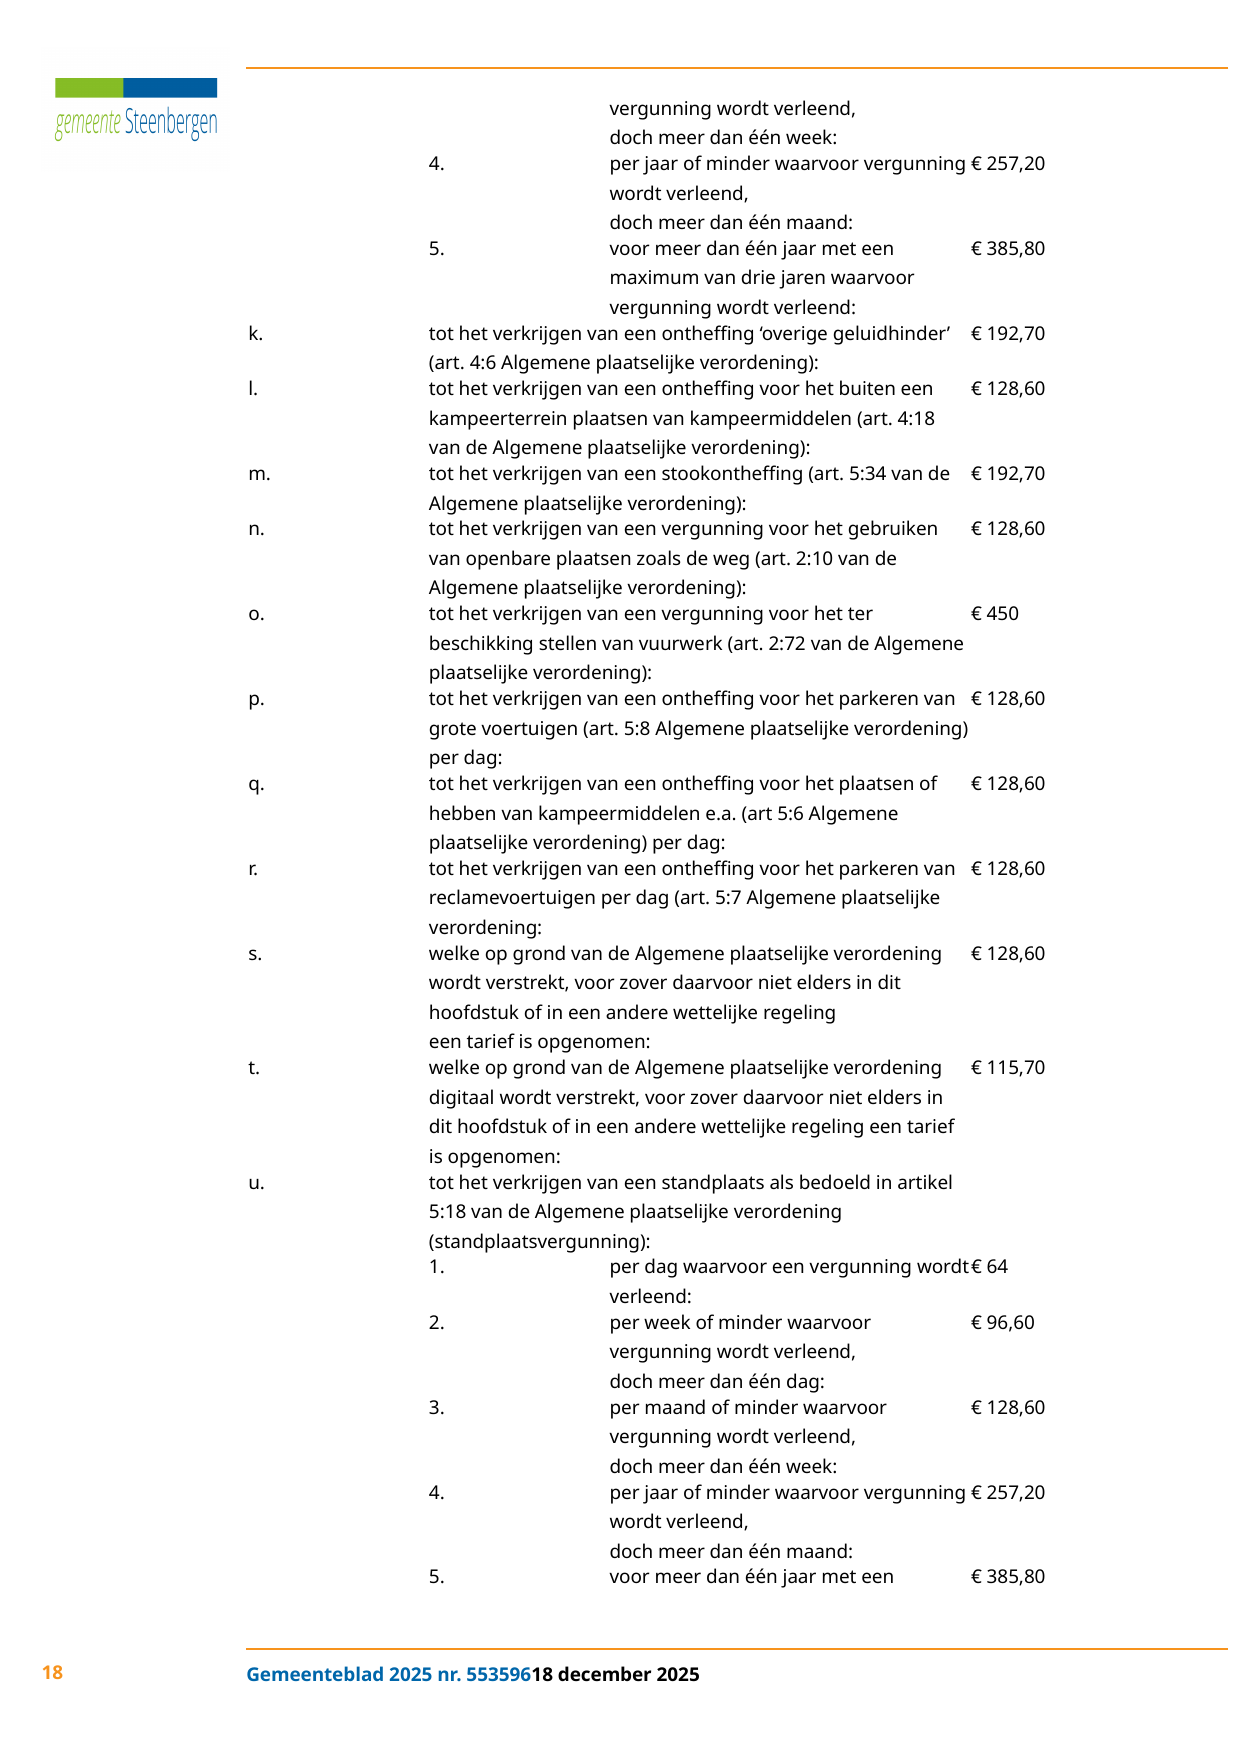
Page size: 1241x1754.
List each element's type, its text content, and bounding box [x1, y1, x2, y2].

table_cell € 128,60 [971, 375, 1152, 460]
table_cell € 128,60 [971, 685, 1152, 770]
picture [41, 47, 231, 172]
table_cell t. [248, 1054, 429, 1169]
table_cell per week of minder waarvoor vergunning wordt verleend, doch meer dan één dag: [609, 1309, 971, 1394]
table_cell tot het verkrijgen van een ontheffing voor het plaatsen of hebben van kampeermiddelen e.a. (art 5:6 Algemene plaatselijke verordening) per dag: [429, 770, 971, 855]
table_cell u. [248, 1169, 429, 1254]
table_cell o. [248, 600, 429, 685]
table_cell € 96,60 [971, 1309, 1152, 1394]
table_cell [248, 95, 429, 150]
table_cell per dag waarvoor een vergunning wordt verleend: [609, 1254, 971, 1309]
table_cell € 450 [971, 600, 1152, 685]
table_cell p. [248, 685, 429, 770]
table_cell 1. [429, 1254, 609, 1309]
table_cell [248, 1564, 429, 1589]
table_cell € 385,80 [971, 1564, 1152, 1589]
table_cell welke op grond van de Algemene plaatselijke verordening wordt verstrekt, voor zover daarvoor niet elders in dit hoofdstuk of in een andere wettelijke regeling een tarief is opgenomen: [429, 940, 971, 1054]
table_cell voor meer dan één jaar met een [609, 1564, 971, 1589]
table_cell tot het verkrijgen van een ontheffing ‘overige geluidhinder’ (art. 4:6 Algemene plaatselijke verordening): [429, 320, 971, 375]
table_cell tot het verkrijgen van een ontheffing voor het buiten een kampeerterrein plaatsen van kampeermiddelen (art. 4:18 van de Algemene plaatselijke verordening): [429, 375, 971, 460]
table_cell k. [248, 320, 429, 375]
table_cell s. [248, 940, 429, 1054]
table_cell € 128,60 [971, 515, 1152, 600]
table_cell per jaar of minder waarvoor vergunning wordt verleend, doch meer dan één maand: [609, 150, 971, 235]
table_cell voor meer dan één jaar met een maximum van drie jaren waarvoor vergunning wordt verleend: [609, 235, 971, 320]
table_cell [429, 95, 609, 150]
table_cell [971, 1169, 1152, 1254]
table_cell 4. [429, 1479, 609, 1564]
table_cell tot het verkrijgen van een vergunning voor het gebruiken van openbare plaatsen zoals de weg (art. 2:10 van de Algemene plaatselijke verordening): [429, 515, 971, 600]
table_cell per jaar of minder waarvoor vergunning wordt verleend, doch meer dan één maand: [609, 1479, 971, 1564]
table_cell 2. [429, 1309, 609, 1394]
table_cell tot het verkrijgen van een stookontheffing (art. 5:34 van de Algemene plaatselijke verordening): [429, 460, 971, 515]
table_cell tot het verkrijgen van een vergunning voor het ter beschikking stellen van vuurwerk (art. 2:72 van de Algemene plaatselijke verordening): [429, 600, 971, 685]
table_cell tot het verkrijgen van een ontheffing voor het parkeren van grote voertuigen (art. 5:8 Algemene plaatselijke verordening) per dag: [429, 685, 971, 770]
table_cell € 192,70 [971, 460, 1152, 515]
table_cell 5. [429, 1564, 609, 1589]
table_cell € 128,60 [971, 1394, 1152, 1479]
table_cell [248, 235, 429, 320]
table_cell l. [248, 375, 429, 460]
table_cell € 64 [971, 1254, 1152, 1309]
table_cell € 385,80 [971, 235, 1152, 320]
table_cell € 128,60 [971, 770, 1152, 855]
table_cell [248, 1394, 429, 1479]
table_cell vergunning wordt verleend, doch meer dan één week: [609, 95, 971, 150]
table_cell tot het verkrijgen van een standplaats als bedoeld in artikel 5:18 van de Algemene plaatselijke verordening (standplaatsvergunning): [429, 1169, 971, 1254]
table_cell [248, 1479, 429, 1564]
table_cell [248, 150, 429, 235]
table_cell € 115,70 [971, 1054, 1152, 1169]
table_cell per maand of minder waarvoor vergunning wordt verleend, doch meer dan één week: [609, 1394, 971, 1479]
table_cell € 128,60 [971, 855, 1152, 940]
table_cell m. [248, 460, 429, 515]
table_cell € 128,60 [971, 940, 1152, 1054]
table_cell welke op grond van de Algemene plaatselijke verordening digitaal wordt verstrekt, voor zover daarvoor niet elders in dit hoofdstuk of in een andere wettelijke regeling een tarief is opgenomen: [429, 1054, 971, 1169]
table_cell € 192,70 [971, 320, 1152, 375]
table_cell 3. [429, 1394, 609, 1479]
table_cell 5. [429, 235, 609, 320]
table_cell tot het verkrijgen van een ontheffing voor het parkeren van reclamevoertuigen per dag (art. 5:7 Algemene plaatselijke verordening: [429, 855, 971, 940]
table_cell [248, 1309, 429, 1394]
table_cell € 257,20 [971, 1479, 1152, 1564]
table_cell € 257,20 [971, 150, 1152, 235]
table_cell 4. [429, 150, 609, 235]
table_cell r. [248, 855, 429, 940]
table_cell n. [248, 515, 429, 600]
table_cell q. [248, 770, 429, 855]
table_cell [248, 1254, 429, 1309]
table_cell [971, 95, 1152, 150]
